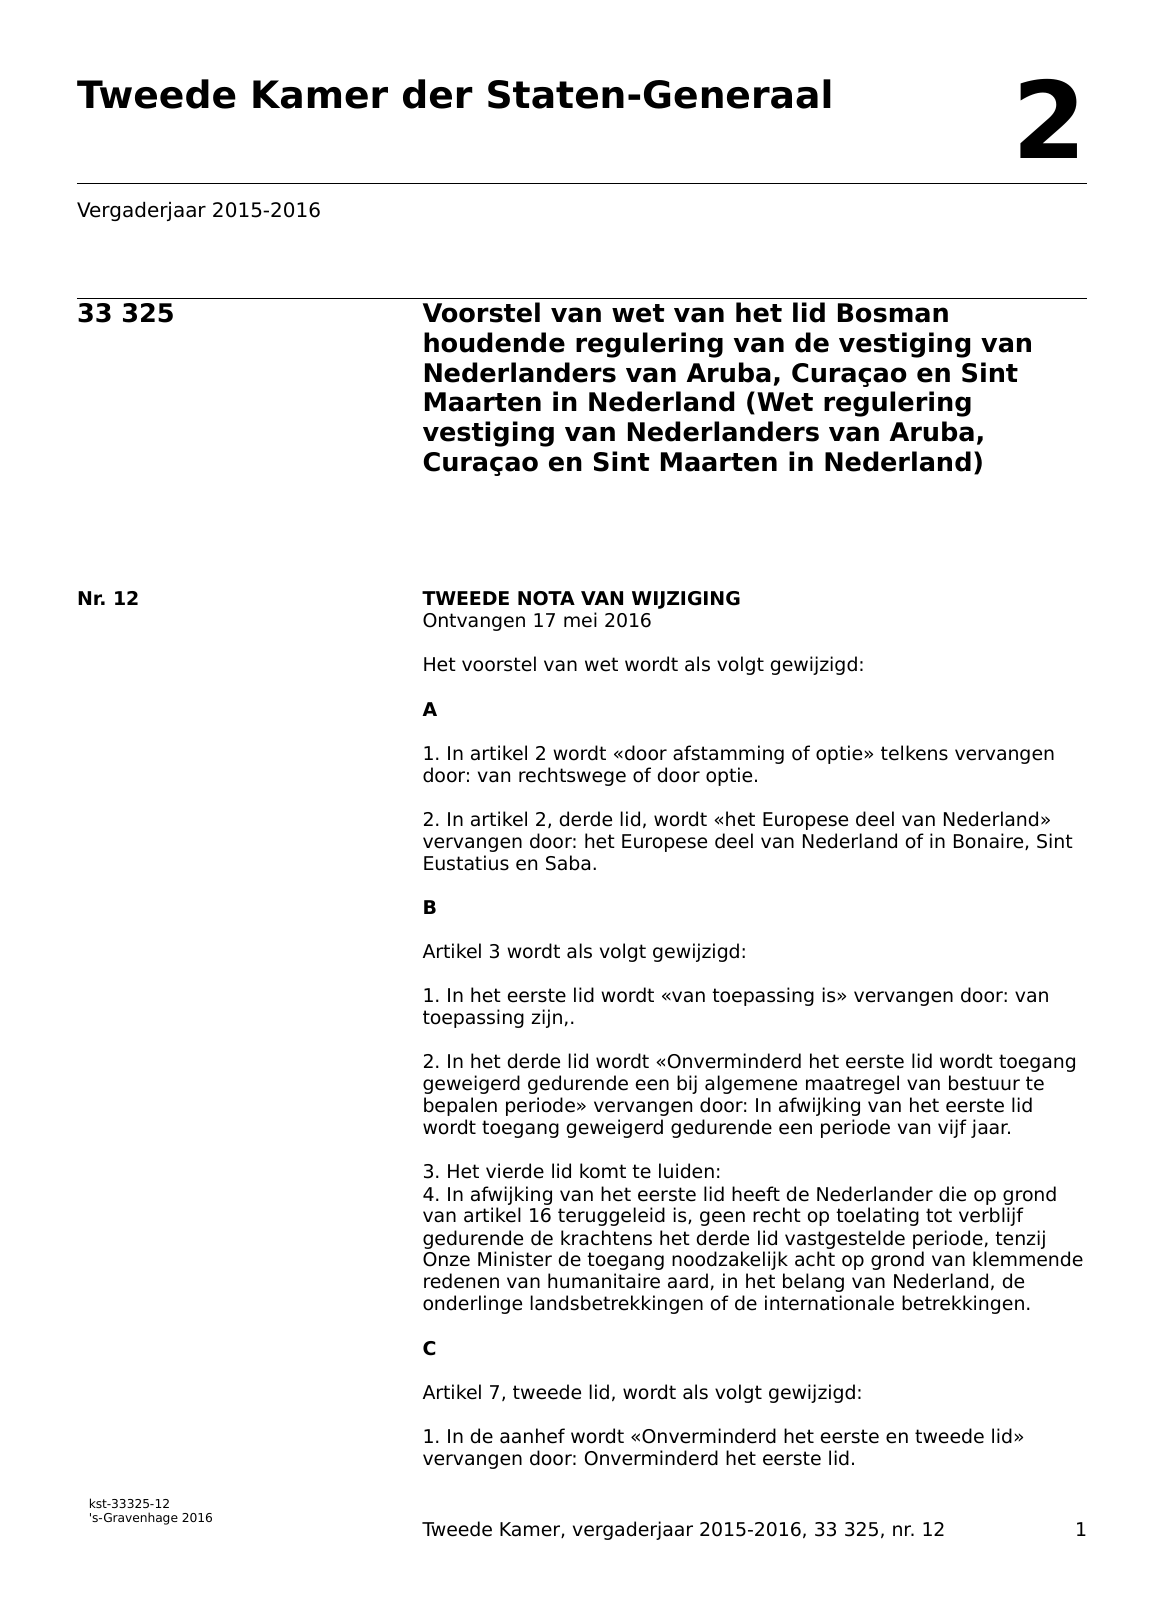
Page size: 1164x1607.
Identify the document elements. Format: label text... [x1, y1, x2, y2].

text 1. In het eerste lid wordt «van toepassing is» vervangen door: van toepassing zijn,. [422, 985, 1087, 1029]
text 's-Gravenhage 2016 [88, 1511, 323, 1525]
text Artikel 3 wordt als volgt gewijzigd: [422, 941, 1087, 963]
text kst-33325-12 [88, 1497, 323, 1511]
table_cell Vergaderjaar 2015-2016 [77, 184, 1087, 298]
text 2. In artikel 2, derde lid, wordt «het Europese deel van Nederland» vervangen door: het Europese deel van Nederland of in Bonaire, Sint Eustatius en Saba. [422, 809, 1087, 875]
text 1. In de aanhef wordt «Onverminderd het eerste en tweede lid» vervangen door: Onverminderd het eerste lid. [422, 1426, 1087, 1470]
subtitle 33 325 Voorstel van wet van het lid Bosman houdende regulering van de vestiging van Nederlanders van Aruba, Curaçao en Sint Maarten in Nederland (Wet regulering vestiging van Nederlanders van Aruba, Curaçao en Sint Maarten in Nederland) [77, 299, 1087, 477]
subtitle C [422, 1337, 1087, 1359]
text 3. Het vierde lid komt te luiden: [422, 1161, 1087, 1183]
text Ontvangen 17 mei 2016 [422, 610, 1087, 632]
text 4. In afwijking van het eerste lid heeft de Nederlander die op grond van artikel 16 teruggeleid is, geen recht op toelating tot verblijf gedurende de krachtens het derde lid vastgestelde periode, tenzij Onze Minister de toegang noodzakelijk acht op grond van klemmende redenen van humanitaire aard, in het belang van Nederland, de onderlinge landsbetrekkingen of de internationale betrekkingen. [422, 1183, 1087, 1315]
subtitle Nr. 12 TWEEDE NOTA VAN WIJZIGING [77, 588, 1087, 610]
table_header 2 [886, 59, 1087, 183]
subtitle A [422, 698, 1087, 720]
text 2. In het derde lid wordt «Onverminderd het eerste lid wordt toegang geweigerd gedurende een bij algemene maatregel van bestuur te bepalen periode» vervangen door: In afwijking van het eerste lid wordt toegang geweigerd gedurende een periode van vijf jaar. [422, 1051, 1087, 1139]
text 1. In artikel 2 wordt «door afstamming of optie» telkens vervangen door: van rechtswege of door optie. [422, 743, 1087, 787]
table_header Tweede Kamer der Staten-Generaal [77, 59, 886, 183]
text Het voorstel van wet wordt als volgt gewijzigd: [422, 654, 1087, 676]
subtitle B [422, 897, 1087, 919]
text Artikel 7, tweede lid, wordt als volgt gewijzigd: [422, 1382, 1087, 1404]
